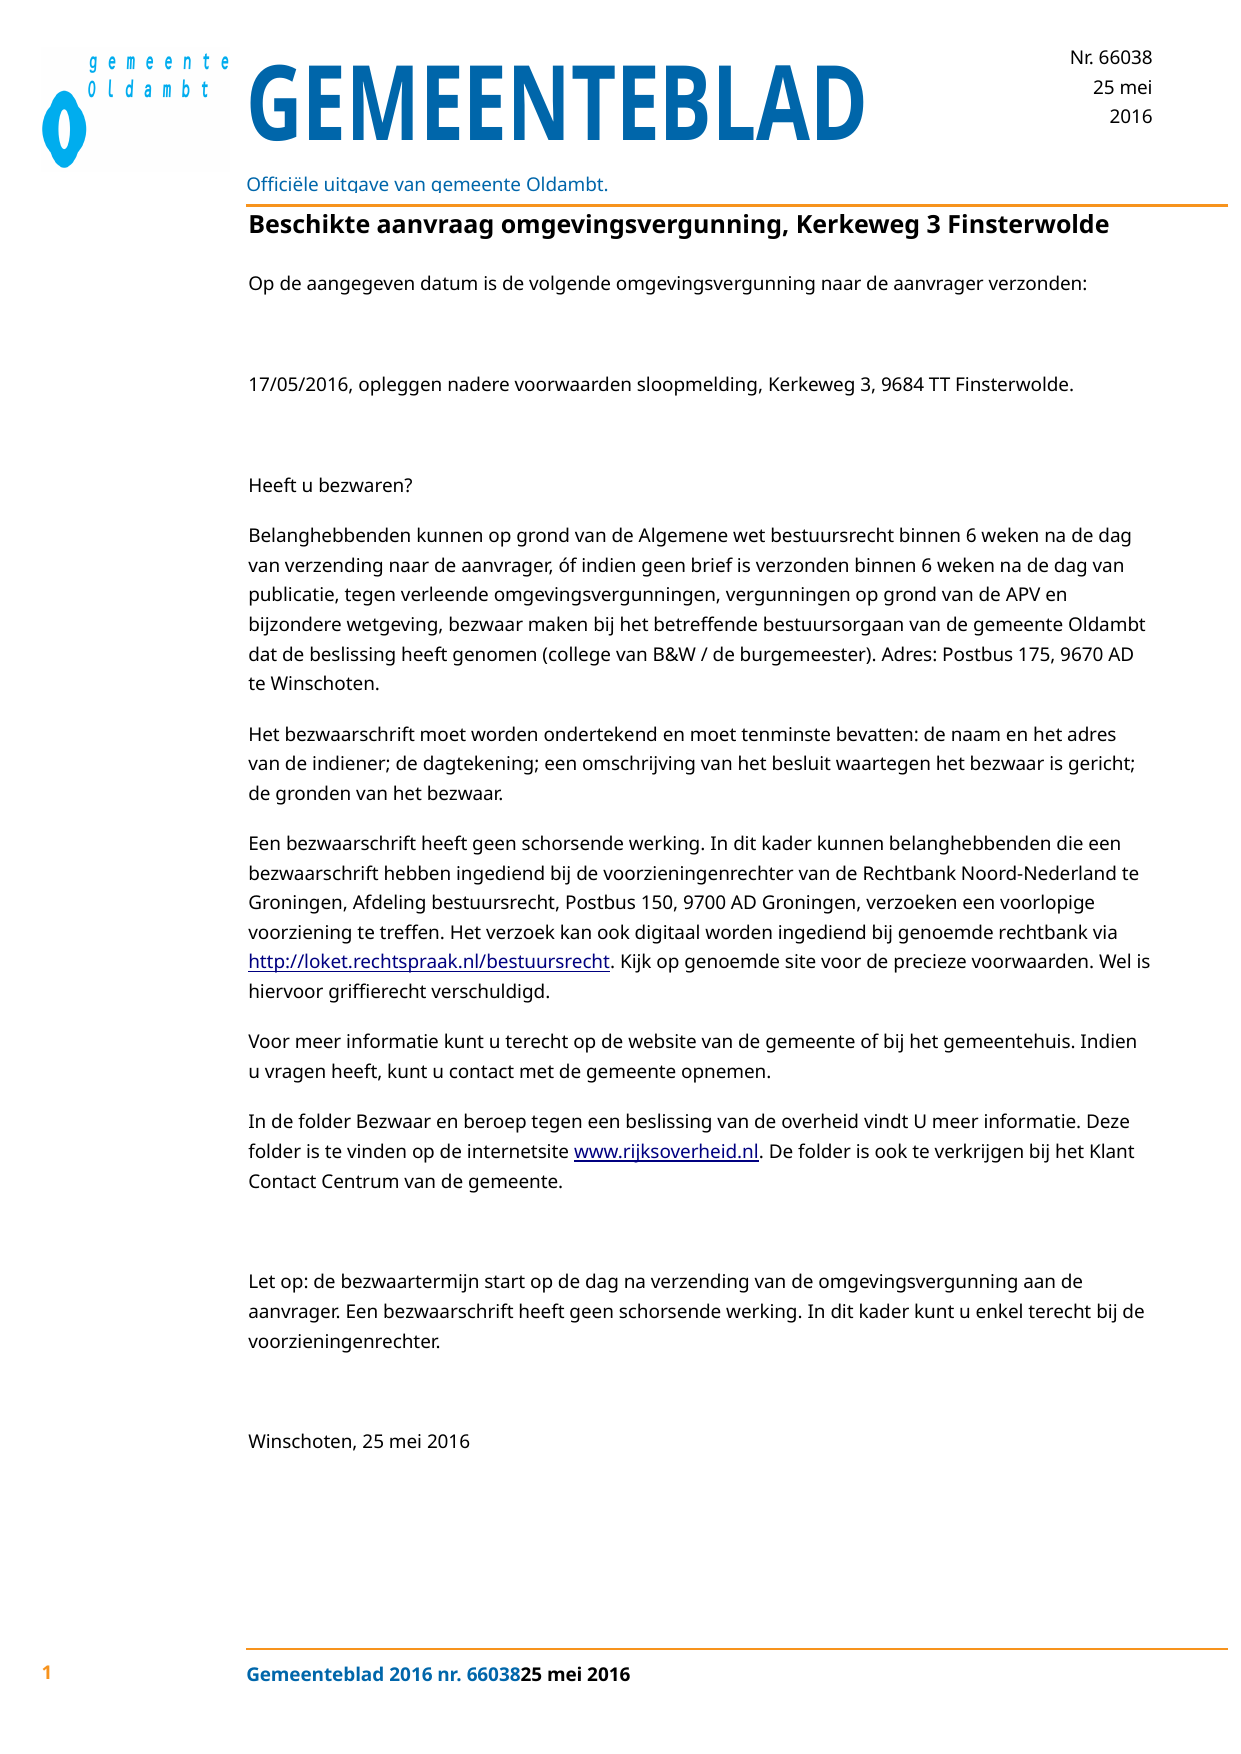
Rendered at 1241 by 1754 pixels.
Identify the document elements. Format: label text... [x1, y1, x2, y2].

text Voor meer informatie kunt u terecht op de website van de gemeente of bij het gemeentehuis. Indien u vragen heeft, kunt u contact met de gemeente opnemen. [248, 1029, 1152, 1084]
text Winschoten, 25 mei 2016 [248, 1429, 1152, 1454]
text 17/05/2016, opleggen nadere voorwaarden sloopmelding, Kerkeweg 3, 9684 TT Finsterwolde. [248, 371, 1152, 397]
text Op de aangegeven datum is de volgende omgevingsvergunning naar de aanvrager verzonden: [248, 270, 1152, 296]
text Heeft u bezwaren? [248, 472, 1152, 498]
text Belanghebbenden kunnen op grond van de Algemene wet bestuursrecht binnen 6 weken na de dag van verzending naar de aanvrager, óf indien geen brief is verzonden binnen 6 weken na de dag van publicatie, tegen verleende omgevingsvergunningen, vergunningen op grond van de APV en bijzondere wetgeving, bezwaar maken bij het betreffende bestuursorgaan van de gemeente Oldambt dat de beslissing heeft genomen (college van B&W / de burgemeester). Adres: Postbus 175, 9670 AD te Winschoten. [248, 522, 1152, 696]
text In de folder Bezwaar en beroep tegen een beslissing van de overheid vindt U meer informatie. Deze folder is te vinden op de internetsite www.rijksoverheid.nl. De folder is ook te verkrijgen bij het Klant Contact Centrum van de gemeente. [248, 1109, 1152, 1193]
picture [41, 47, 231, 172]
text Let op: de bezwaartermijn start op de dag na verzending van de omgevingsvergunning aan de aanvrager. Een bezwaarschrift heeft geen schorsende werking. In dit kader kunt u enkel terecht bij de voorzieningenrechter. [248, 1269, 1152, 1353]
text Een bezwaarschrift heeft geen schorsende werking. In dit kader kunnen belanghebbenden die een bezwaarschrift hebben ingediend bij de voorzieningenrechter van de Rechtbank Noord-Nederland te Groningen, Afdeling bestuursrecht, Postbus 150, 9700 AD Groningen, verzoeken een voorlopige voorziening te treffen. Het verzoek kan ook digitaal worden ingediend bij genoemde rechtbank via http://loket.rechtspraak.nl/bestuursrecht. Kijk op genoemde site voor de precieze voorwaarden. Wel is hiervoor griffierecht verschuldigd. [248, 830, 1152, 1004]
text Het bezwaarschrift moet worden ondertekend en moet tenminste bevatten: de naam en het adres van de indiener; de dagtekening; een omschrijving van het besluit waartegen het bezwaar is gericht; de gronden van het bezwaar. [248, 721, 1152, 806]
text Beschikte aanvraag omgevingsvergunning, Kerkeweg 3 Finsterwolde [248, 207, 1152, 241]
